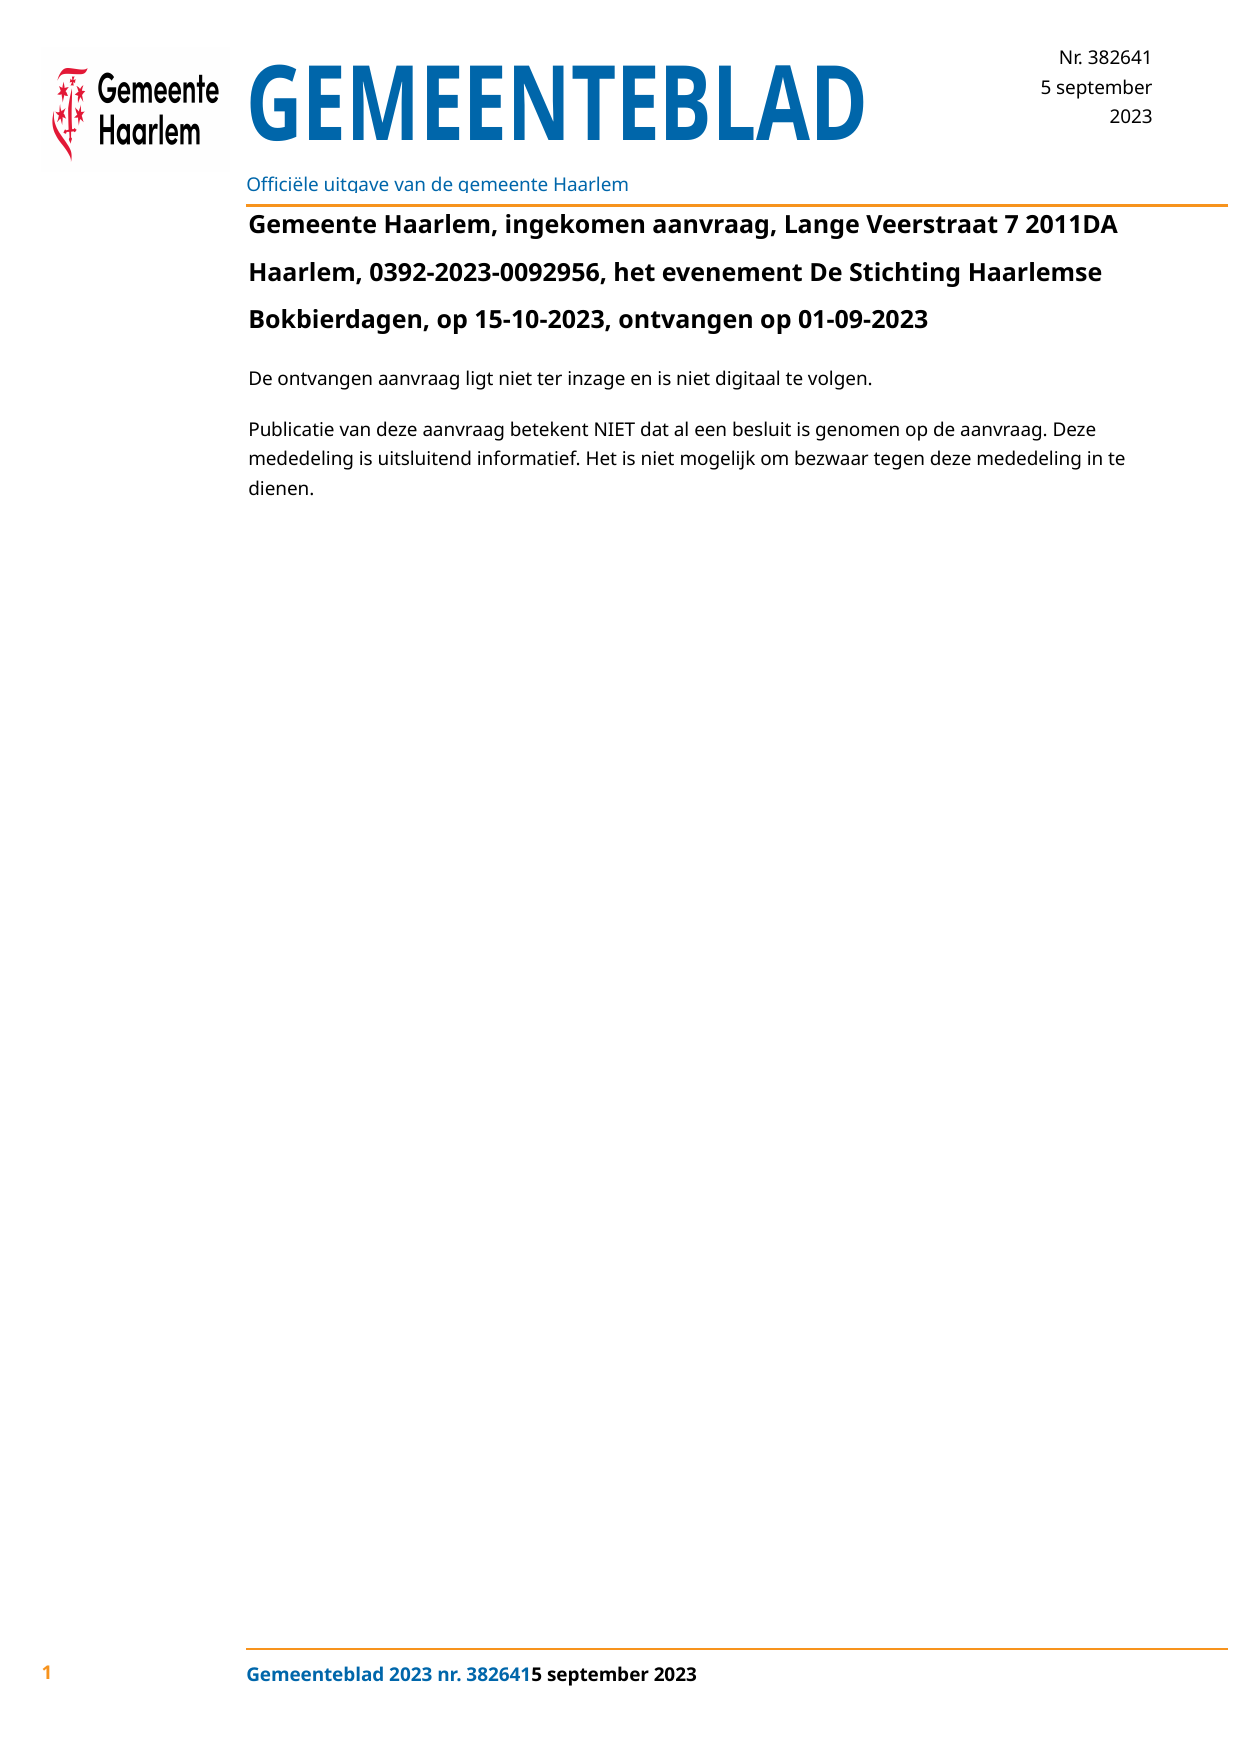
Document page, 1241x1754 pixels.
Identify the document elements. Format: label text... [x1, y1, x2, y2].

text De ontvangen aanvraag ligt niet ter inzage en is niet digitaal te volgen. [248, 366, 1152, 391]
text Gemeente Haarlem, ingekomen aanvraag, Lange Veerstraat 7 2011DA Haarlem, 0392-2023-0092956, het evenement De Stichting Haarlemse Bokbierdagen, op 15-10-2023, ontvangen op 01-09-2023 [248, 207, 1152, 336]
text Publicatie van deze aanvraag betekent NIET dat al een besluit is genomen op de aanvraag. Deze mededeling is uitsluitend informatief. Het is niet mogelijk om bezwaar tegen deze mededeling in te dienen. [248, 416, 1152, 501]
picture [41, 47, 231, 172]
